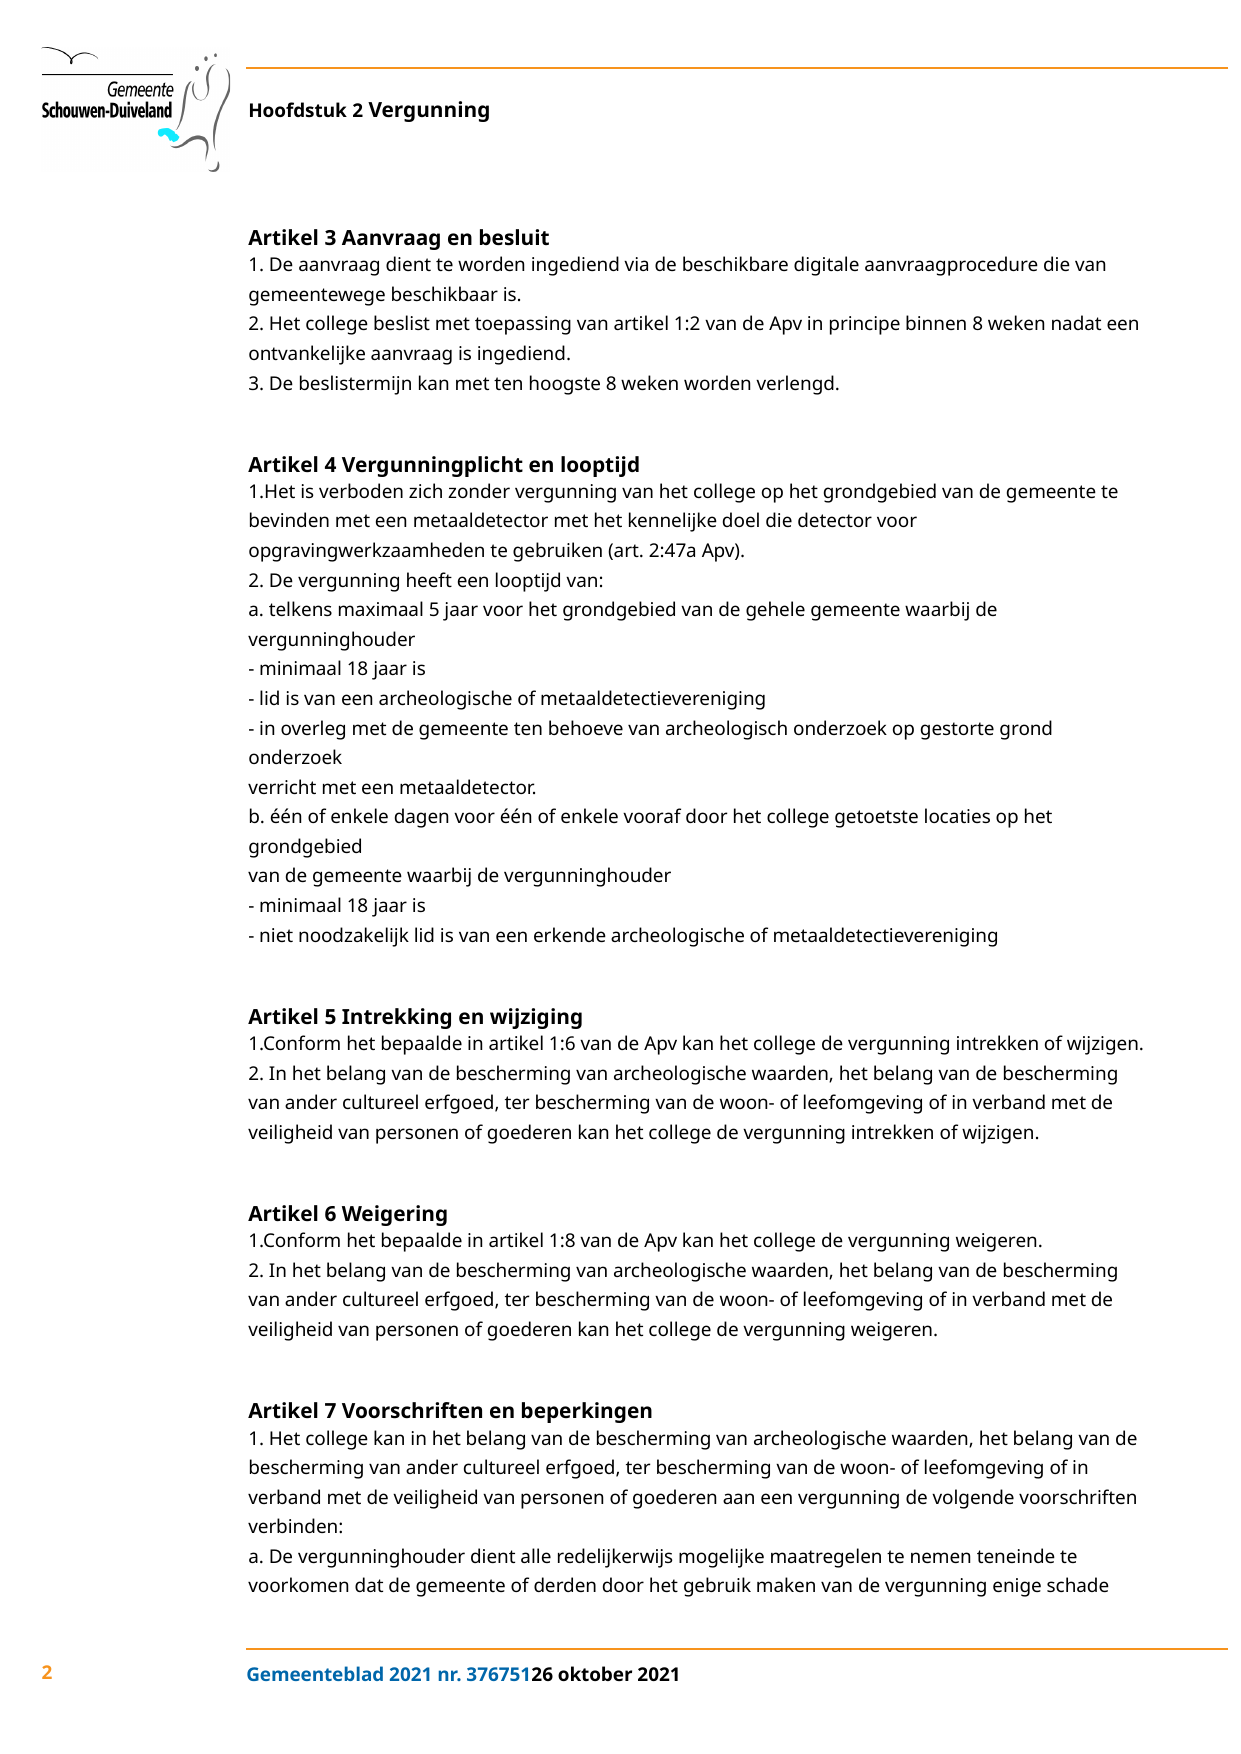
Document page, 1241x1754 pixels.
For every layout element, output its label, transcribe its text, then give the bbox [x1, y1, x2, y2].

text 1. De aanvraag dient te worden ingediend via de beschikbare digitale aanvraagprocedure die van gemeentewege beschikbaar is. [248, 251, 1152, 307]
text - niet noodzakelijk lid is van een erkende archeologische of metaaldetectievereniging [248, 922, 1152, 948]
text 2. De vergunning heeft een looptijd van: [248, 567, 1152, 593]
text 2. Het college beslist met toepassing van artikel 1:2 van de Apv in principe binnen 8 weken nadat een ontvankelijke aanvraag is ingediend. [248, 311, 1152, 366]
text Artikel 3 Aanvraag en besluit [248, 223, 1152, 251]
picture [41, 47, 231, 172]
text 2. In het belang van de bescherming van archeologische waarden, het belang van de bescherming van ander cultureel erfgoed, ter bescherming van de woon- of leefomgeving of in verband met de veiligheid van personen of goederen kan het college de vergunning intrekken of wijzigen. [248, 1060, 1152, 1145]
text - minimaal 18 jaar is [248, 656, 1152, 681]
text Artikel 4 Vergunningplicht en looptijd [248, 450, 1152, 478]
text bevinden met een metaaldetector met het kennelijke doel die detector voor opgravingwerkzaamheden te gebruiken (art. 2:47a Apv). [248, 508, 1152, 563]
text 3. De beslistermijn kan met ten hoogste 8 weken worden verlengd. [248, 370, 1152, 395]
text 2. In het belang van de bescherming van archeologische waarden, het belang van de bescherming van ander cultureel erfgoed, ter bescherming van de woon- of leefomgeving of in verband met de veiligheid van personen of goederen kan het college de vergunning weigeren. [248, 1257, 1152, 1342]
text 1.Conform het bepaalde in artikel 1:6 van de Apv kan het college de vergunning intrekken of wijzigen. [248, 1030, 1152, 1056]
text b. één of enkele dagen voor één of enkele vooraf door het college getoetste locaties op het grondgebied [248, 803, 1152, 859]
text a. telkens maximaal 5 jaar voor het grondgebied van de gehele gemeente waarbij de vergunninghouder [248, 596, 1152, 652]
text - in overleg met de gemeente ten behoeve van archeologisch onderzoek op gestorte grond onderzoek [248, 715, 1152, 770]
text 1.Het is verboden zich zonder vergunning van het college op het grondgebied van de gemeente te [248, 478, 1152, 504]
text 1. Het college kan in het belang van de bescherming van archeologische waarden, het belang van de bescherming van ander cultureel erfgoed, ter bescherming van de woon- of leefomgeving of in verband met de veiligheid van personen of goederen aan een vergunning de volgende voorschriften verbinden: [248, 1425, 1152, 1539]
text a. De vergunninghouder dient alle redelijkerwijs mogelijke maatregelen te nemen teneinde te voorkomen dat de gemeente of derden door het gebruik maken van de vergunning enige schade [248, 1543, 1152, 1598]
text Artikel 7 Voorschriften en beperkingen [248, 1396, 1152, 1425]
text - lid is van een archeologische of metaaldetectievereniging [248, 685, 1152, 711]
text 1.Conform het bepaalde in artikel 1:8 van de Apv kan het college de vergunning weigeren. [248, 1227, 1152, 1253]
text van de gemeente waarbij de vergunninghouder [248, 863, 1152, 888]
text - minimaal 18 jaar is [248, 892, 1152, 918]
text Hoofdstuk 2 Vergunning [248, 95, 1152, 123]
text Artikel 5 Intrekking en wijziging [248, 1002, 1152, 1030]
text Artikel 6 Weigering [248, 1199, 1152, 1227]
text verricht met een metaaldetector. [248, 774, 1152, 800]
